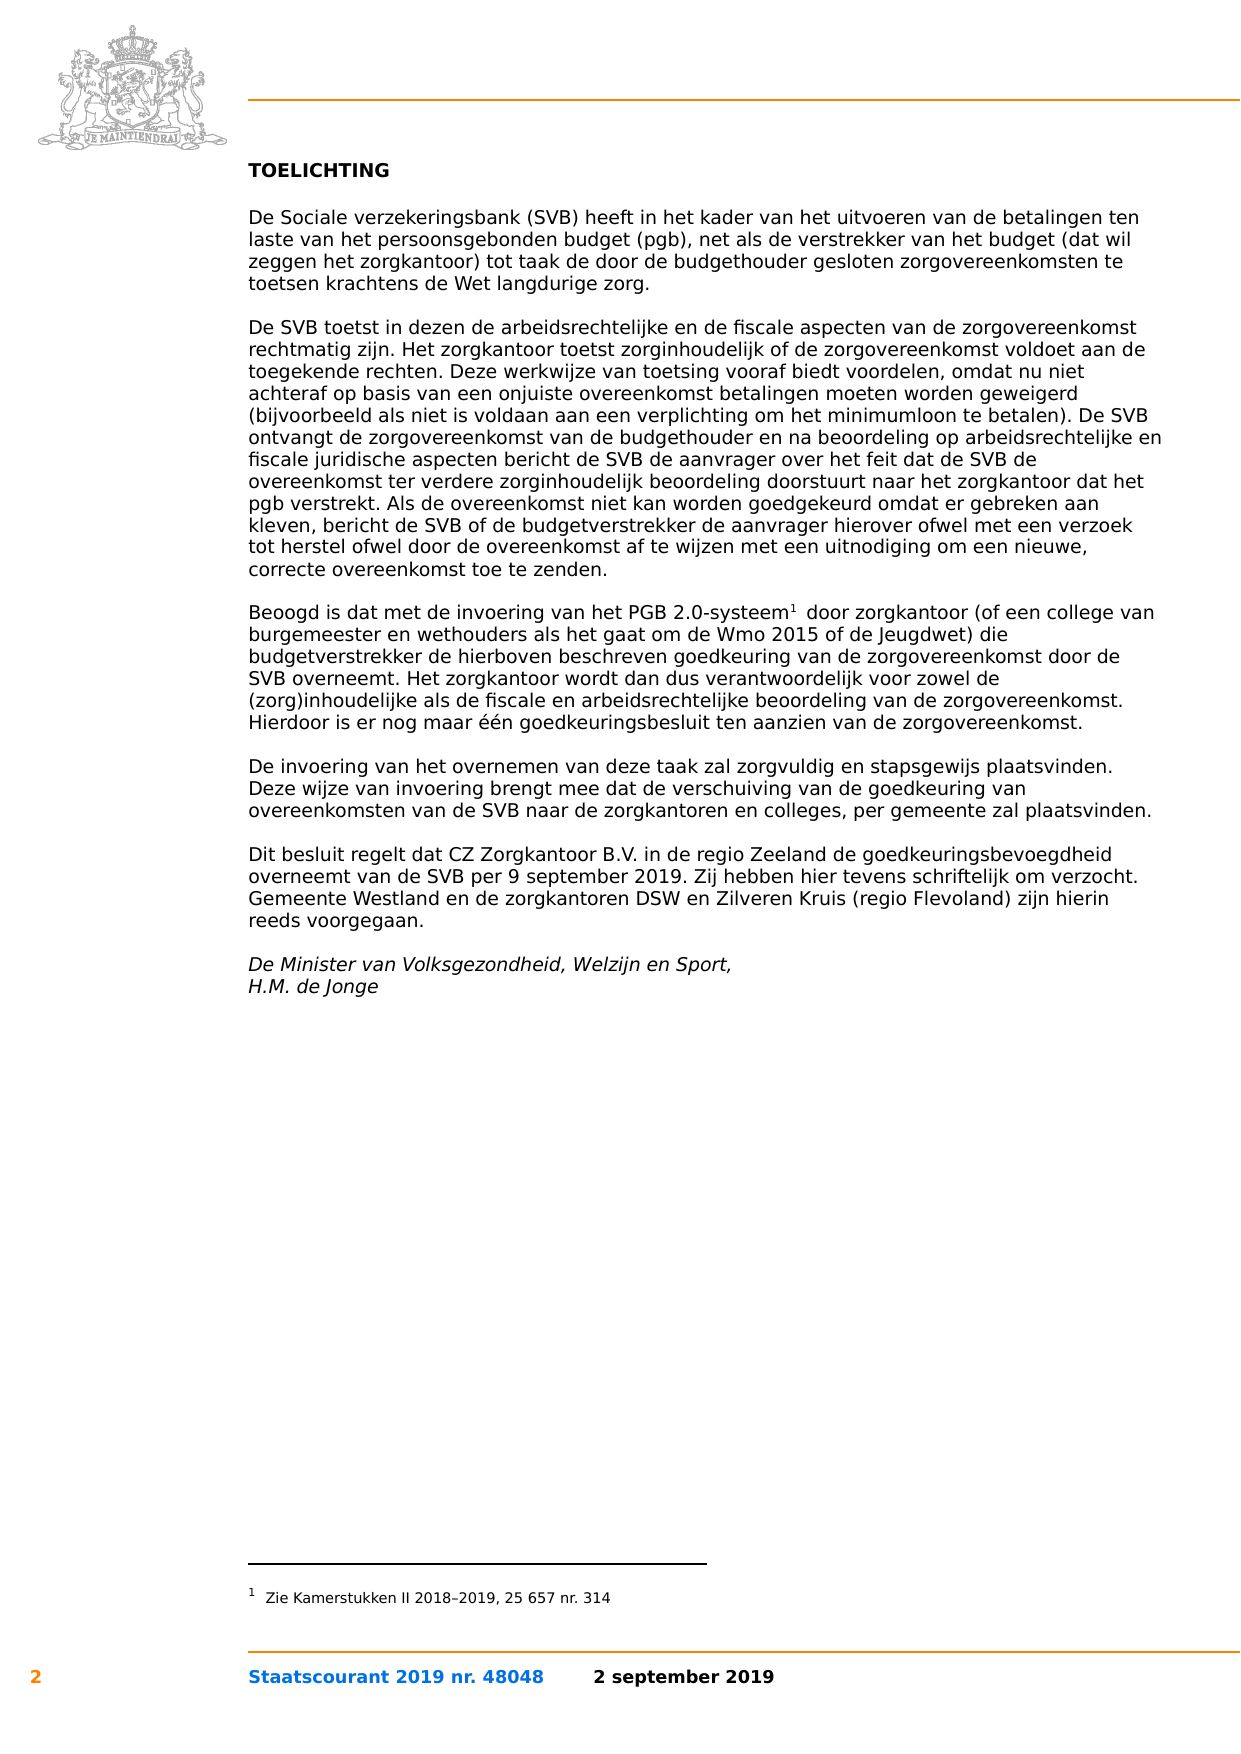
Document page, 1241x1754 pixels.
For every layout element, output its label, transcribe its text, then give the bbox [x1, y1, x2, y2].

subtitle TOELICHTING [248, 160, 1163, 182]
picture [38, 25, 227, 150]
text Zie Kamerstukken II 2018–2019, 25 657 nr. 314 [248, 1586, 1163, 1608]
text De Minister van Volksgezondheid, Welzijn en Sport, H.M. de Jonge [248, 954, 1163, 998]
text Beoogd is dat met de invoering van het PGB 2.0-systeem door zorgkantoor (of een college van burgemeester en wethouders als het gaat om de Wmo 2015 of de Jeugdwet) die budgetverstrekker de hierboven beschreven goedkeuring van de zorgovereenkomst door de SVB overneemt. Het zorgkantoor wordt dan dus verantwoordelijk voor zowel de (zorg)inhoudelijke als de fiscale en arbeidsrechtelijke beoordeling van de zorgovereenkomst. Hierdoor is er nog maar één goedkeuringsbesluit ten aanzien van de zorgovereenkomst. [248, 602, 1163, 734]
text Dit besluit regelt dat CZ Zorgkantoor B.V. in de regio Zeeland de goedkeuringsbevoegdheid overneemt van de SVB per 9 september 2019. Zij hebben hier tevens schriftelijk om verzocht. Gemeente Westland en de zorgkantoren DSW en Zilveren Kruis (regio Flevoland) zijn hierin reeds voorgegaan. [248, 844, 1163, 932]
text De SVB toetst in dezen de arbeidsrechtelijke en de fiscale aspecten van de zorgovereenkomst rechtmatig zijn. Het zorgkantoor toetst zorginhoudelijk of de zorgovereenkomst voldoet aan de toegekende rechten. Deze werkwijze van toetsing vooraf biedt voordelen, omdat nu niet achteraf op basis van een onjuiste overeenkomst betalingen moeten worden geweigerd (bijvoorbeeld als niet is voldaan aan een verplichting om het minimumloon te betalen). De SVB ontvangt de zorgovereenkomst van de budgethouder en na beoordeling op arbeidsrechtelijke en fiscale juridische aspecten bericht de SVB de aanvrager over het feit dat de SVB de overeenkomst ter verdere zorginhoudelijk beoordeling doorstuurt naar het zorgkantoor dat het pgb verstrekt. Als de overeenkomst niet kan worden goedgekeurd omdat er gebreken aan kleven, bericht de SVB of de budgetverstrekker de aanvrager hierover ofwel met een verzoek tot herstel ofwel door de overeenkomst af te wijzen met een uitnodiging om een nieuwe, correcte overeenkomst toe te zenden. [248, 317, 1163, 580]
text De invoering van het overnemen van deze taak zal zorgvuldig en stapsgewijs plaatsvinden. Deze wijze van invoering brengt mee dat de verschuiving van de goedkeuring van overeenkomsten van de SVB naar de zorgkantoren en colleges, per gemeente zal plaatsvinden. [248, 756, 1163, 822]
text De Sociale verzekeringsbank (SVB) heeft in het kader van het uitvoeren van de betalingen ten laste van het persoonsgebonden budget (pgb), net als de verstrekker van het budget (dat wil zeggen het zorgkantoor) tot taak de door de budgethouder gesloten zorgovereenkomsten te toetsen krachtens de Wet langdurige zorg. [248, 207, 1163, 295]
